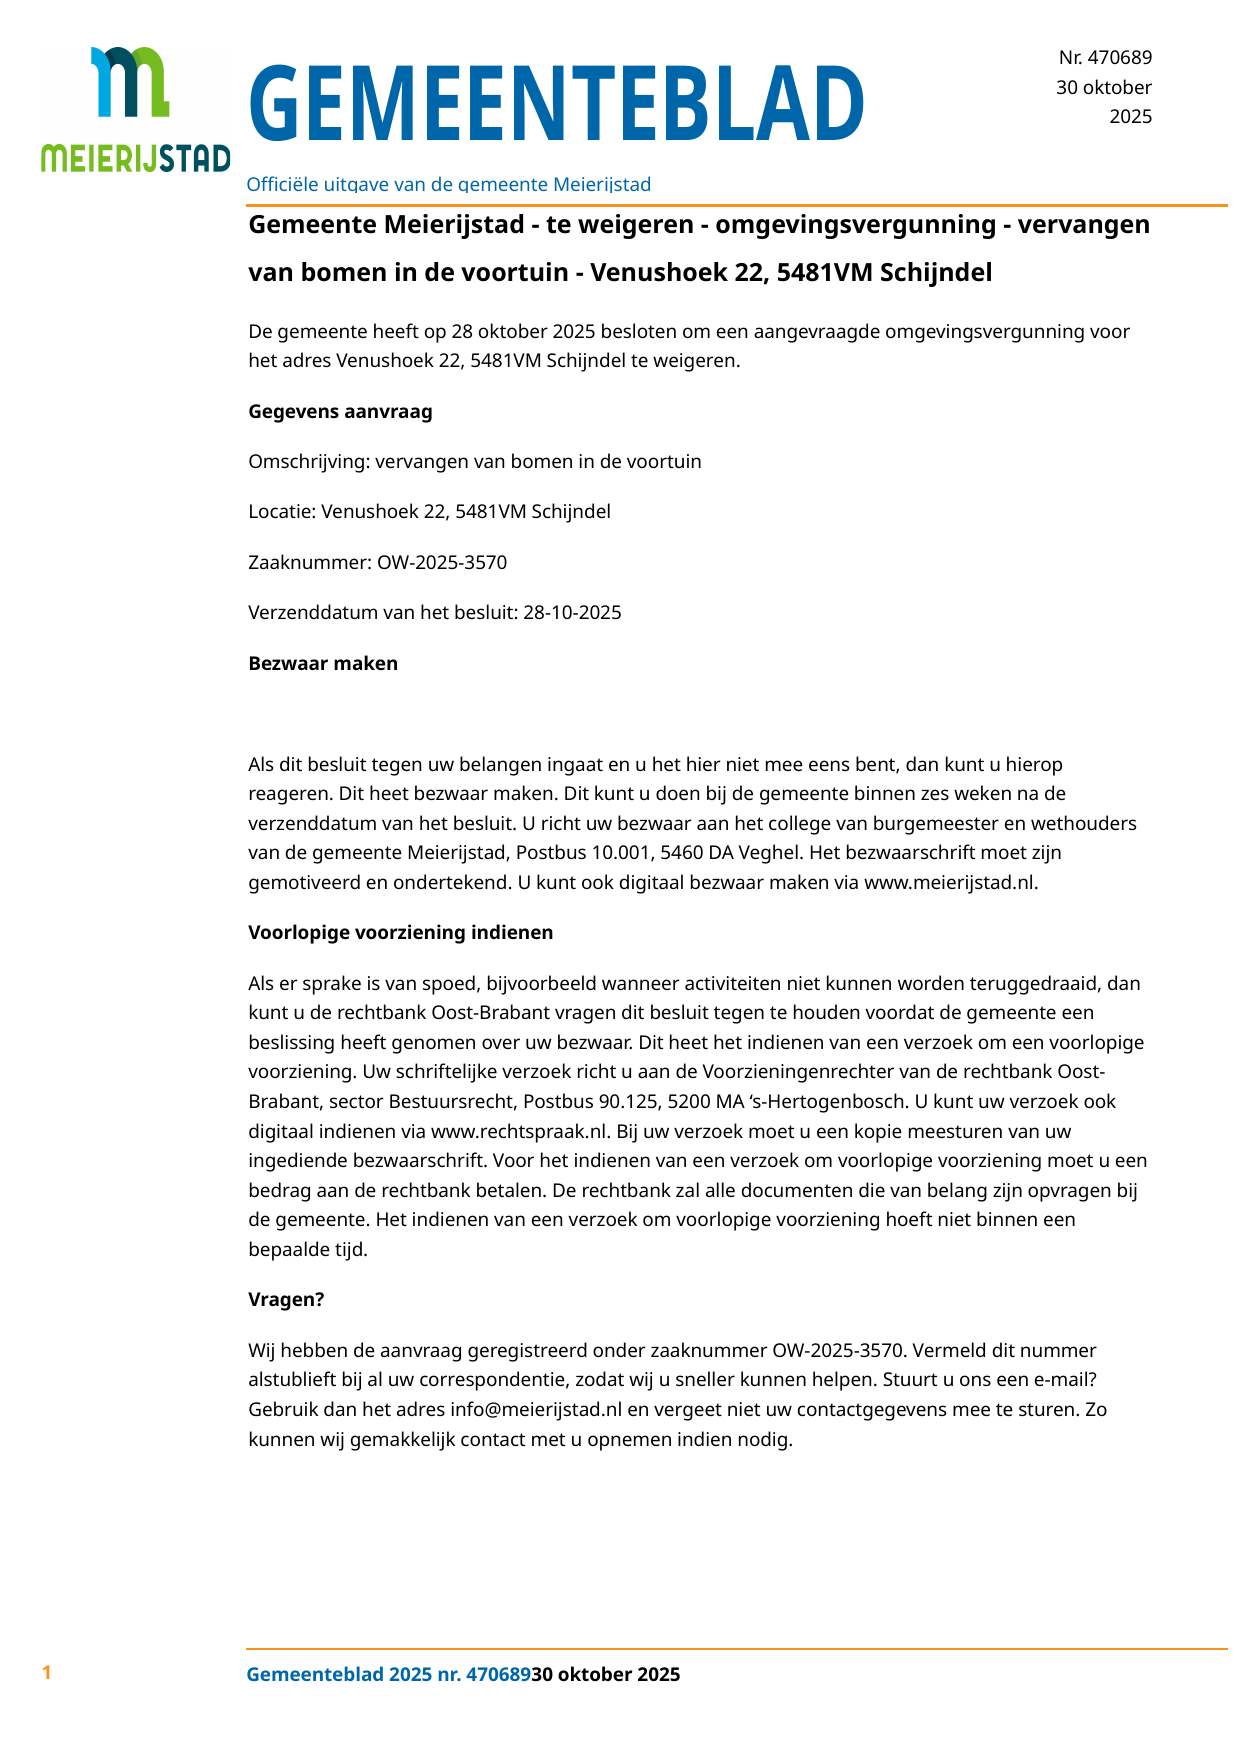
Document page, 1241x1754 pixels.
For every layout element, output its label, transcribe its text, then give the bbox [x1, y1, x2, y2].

text Gegevens aanvraag [248, 398, 1152, 424]
text Verzenddatum van het besluit: 28-10-2025 [248, 599, 1152, 625]
text Wij hebben de aanvraag geregistreerd onder zaaknummer OW-2025-3570. Vermeld dit nummer alstublieft bij al uw correspondentie, zodat wij u sneller kunnen helpen. Stuurt u ons een e-mail? Gebruik dan het adres info@meierijstad.nl en vergeet niet uw contactgegevens mee te sturen. Zo kunnen wij gemakkelijk contact met u opnemen indien nodig. [248, 1337, 1152, 1452]
text Locatie: Venushoek 22, 5481VM Schijndel [248, 499, 1152, 524]
text Als dit besluit tegen uw belangen ingaat en u het hier niet mee eens bent, dan kunt u hierop reageren. Dit heet bezwaar maken. Dit kunt u doen bij de gemeente binnen zes weken na de verzenddatum van het besluit. U richt uw bezwaar aan het college van burgemeester en wethouders van de gemeente Meierijstad, Postbus 10.001, 5460 DA Veghel. Het bezwaarschrift moet zijn gemotiveerd en ondertekend. U kunt ook digitaal bezwaar maken via www.meierijstad.nl. [248, 751, 1152, 895]
text Als er sprake is van spoed, bijvoorbeeld wanneer activiteiten niet kunnen worden teruggedraaid, dan kunt u de rechtbank Oost-Brabant vragen dit besluit tegen te houden voordat de gemeente een beslissing heeft genomen over uw bezwaar. Dit heet het indienen van een verzoek om een voorlopige voorziening. Uw schriftelijke verzoek richt u aan de Voorzieningenrechter van de rechtbank Oost-Brabant, sector Bestuursrecht, Postbus 90.125, 5200 MA ‘s-Hertogenbosch. U kunt uw verzoek ook digitaal indienen via www.rechtspraak.nl. Bij uw verzoek moet u een kopie meesturen van uw ingediende bezwaarschrift. Voor het indienen van een verzoek om voorlopige voorziening moet u een bedrag aan de rechtbank betalen. De rechtbank zal alle documenten die van belang zijn opvragen bij de gemeente. Het indienen van een verzoek om voorlopige voorziening hoeft niet binnen een bepaalde tijd. [248, 970, 1152, 1262]
text Zaaknummer: OW-2025-3570 [248, 549, 1152, 575]
text Omschrijving: vervangen van bomen in de voortuin [248, 448, 1152, 474]
text Gemeente Meierijstad - te weigeren - omgevingsvergunning - vervangen van bomen in de voortuin - Venushoek 22, 5481VM Schijndel [248, 207, 1152, 288]
text Voorlopige voorziening indienen [248, 919, 1152, 945]
picture [41, 47, 231, 172]
text Bezwaar maken [248, 650, 1152, 676]
text Vragen? [248, 1287, 1152, 1312]
text De gemeente heeft op 28 oktober 2025 besloten om een aangevraagde omgevingsvergunning voor het adres Venushoek 22, 5481VM Schijndel te weigeren. [248, 318, 1152, 373]
